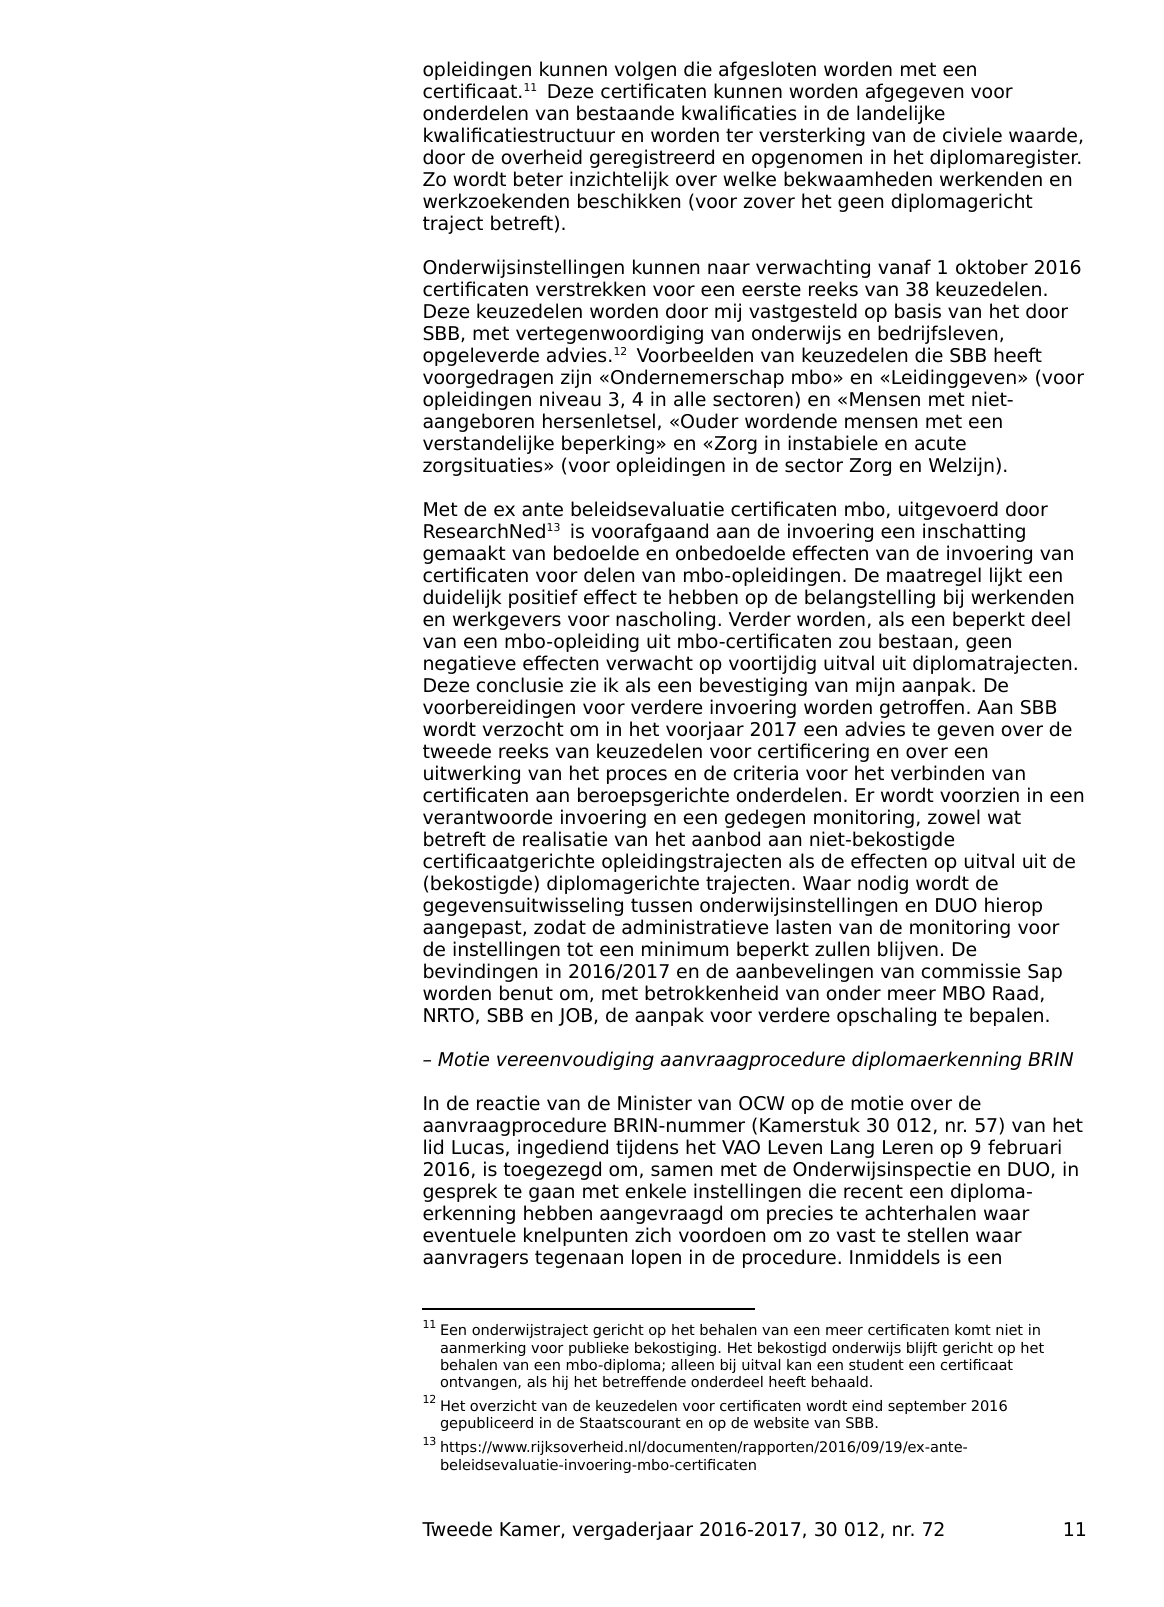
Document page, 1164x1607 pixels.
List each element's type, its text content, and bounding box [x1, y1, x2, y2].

text Een onderwijstraject gericht op het behalen van een meer certificaten komt niet in aanmerking voor publieke bekostiging. Het bekostigd onderwijs blijft gericht op het behalen van een mbo-diploma; alleen bij uitval kan een student een certificaat ontvangen, als hij het betreffende onderdeel heeft behaald. [422, 1318, 1087, 1391]
text Het overzicht van de keuzedelen voor certificaten wordt eind september 2016 gepubliceerd in de Staatscourant en op de website van SBB. [422, 1393, 1087, 1432]
text Met de ex ante beleidsevaluatie certificaten mbo, uitgevoerd door ResearchNed is voorafgaand aan de invoering een inschatting gemaakt van bedoelde en onbedoelde effecten van de invoering van certificaten voor delen van mbo-opleidingen. De maatregel lijkt een duidelijk positief effect te hebben op de belangstelling bij werkenden en werkgevers voor nascholing. Verder worden, als een beperkt deel van een mbo-opleiding uit mbo-certificaten zou bestaan, geen negatieve effecten verwacht op voortijdig uitval uit diplomatrajecten. Deze conclusie zie ik als een bevestiging van mijn aanpak. De voorbereidingen voor verdere invoering worden getroffen. Aan SBB wordt verzocht om in het voorjaar 2017 een advies te geven over de tweede reeks van keuzedelen voor certificering en over een uitwerking van het proces en de criteria voor het verbinden van certificaten aan beroepsgerichte onderdelen. Er wordt voorzien in een verantwoorde invoering en een gedegen monitoring, zowel wat betreft de realisatie van het aanbod aan niet-bekostigde certificaatgerichte opleidingstrajecten als de effecten op uitval uit de (bekostigde) diplomagerichte trajecten. Waar nodig wordt de gegevensuitwisseling tussen onderwijsinstellingen en DUO hierop aangepast, zodat de administratieve lasten van de monitoring voor de instellingen tot een minimum beperkt zullen blijven. De bevindingen in 2016/2017 en de aanbevelingen van commissie Sap worden benut om, met betrokkenheid van onder meer MBO Raad, NRTO, SBB en JOB, de aanpak voor verdere opschaling te bepalen. [422, 499, 1087, 1027]
text opleidingen kunnen volgen die afgesloten worden met een certificaat. Deze certificaten kunnen worden afgegeven voor onderdelen van bestaande kwalificaties in de landelijke kwalificatiestructuur en worden ter versterking van de civiele waarde, door de overheid geregistreerd en opgenomen in het diplomaregister. Zo wordt beter inzichtelijk over welke bekwaamheden werkenden en werkzoekenden beschikken (voor zover het geen diplomagericht traject betreft). [422, 59, 1087, 235]
text In de reactie van de Minister van OCW op de motie over de aanvraagprocedure BRIN-nummer (Kamerstuk 30 012, nr. 57) van het lid Lucas, ingediend tijdens het VAO Leven Lang Leren op 9 februari 2016, is toegezegd om, samen met de Onderwijsinspectie en DUO, in gesprek te gaan met enkele instellingen die recent een diploma-erkenning hebben aangevraagd om precies te achterhalen waar eventuele knelpunten zich voordoen om zo vast te stellen waar aanvragers tegenaan lopen in de procedure. Inmiddels is een [422, 1093, 1087, 1269]
text https://www.rijksoverheid.nl/documenten/rapporten/2016/09/19/ex-ante-beleidsevaluatie-invoering-mbo-certificaten [422, 1435, 1087, 1474]
text Onderwijsinstellingen kunnen naar verwachting vanaf 1 oktober 2016 certificaten verstrekken voor een eerste reeks van 38 keuzedelen. Deze keuzedelen worden door mij vastgesteld op basis van het door SBB, met vertegenwoordiging van onderwijs en bedrijfsleven, opgeleverde advies. Voorbeelden van keuzedelen die SBB heeft voorgedragen zijn «Ondernemerschap mbo» en «Leidinggeven» (voor opleidingen niveau 3, 4 in alle sectoren) en «Mensen met niet-aangeboren hersenletsel, «Ouder wordende mensen met een verstandelijke beperking» en «Zorg in instabiele en acute zorgsituaties» (voor opleidingen in de sector Zorg en Welzijn). [422, 257, 1087, 477]
subtitle – Motie vereenvoudiging aanvraagprocedure diplomaerkenning BRIN [422, 1049, 1087, 1071]
